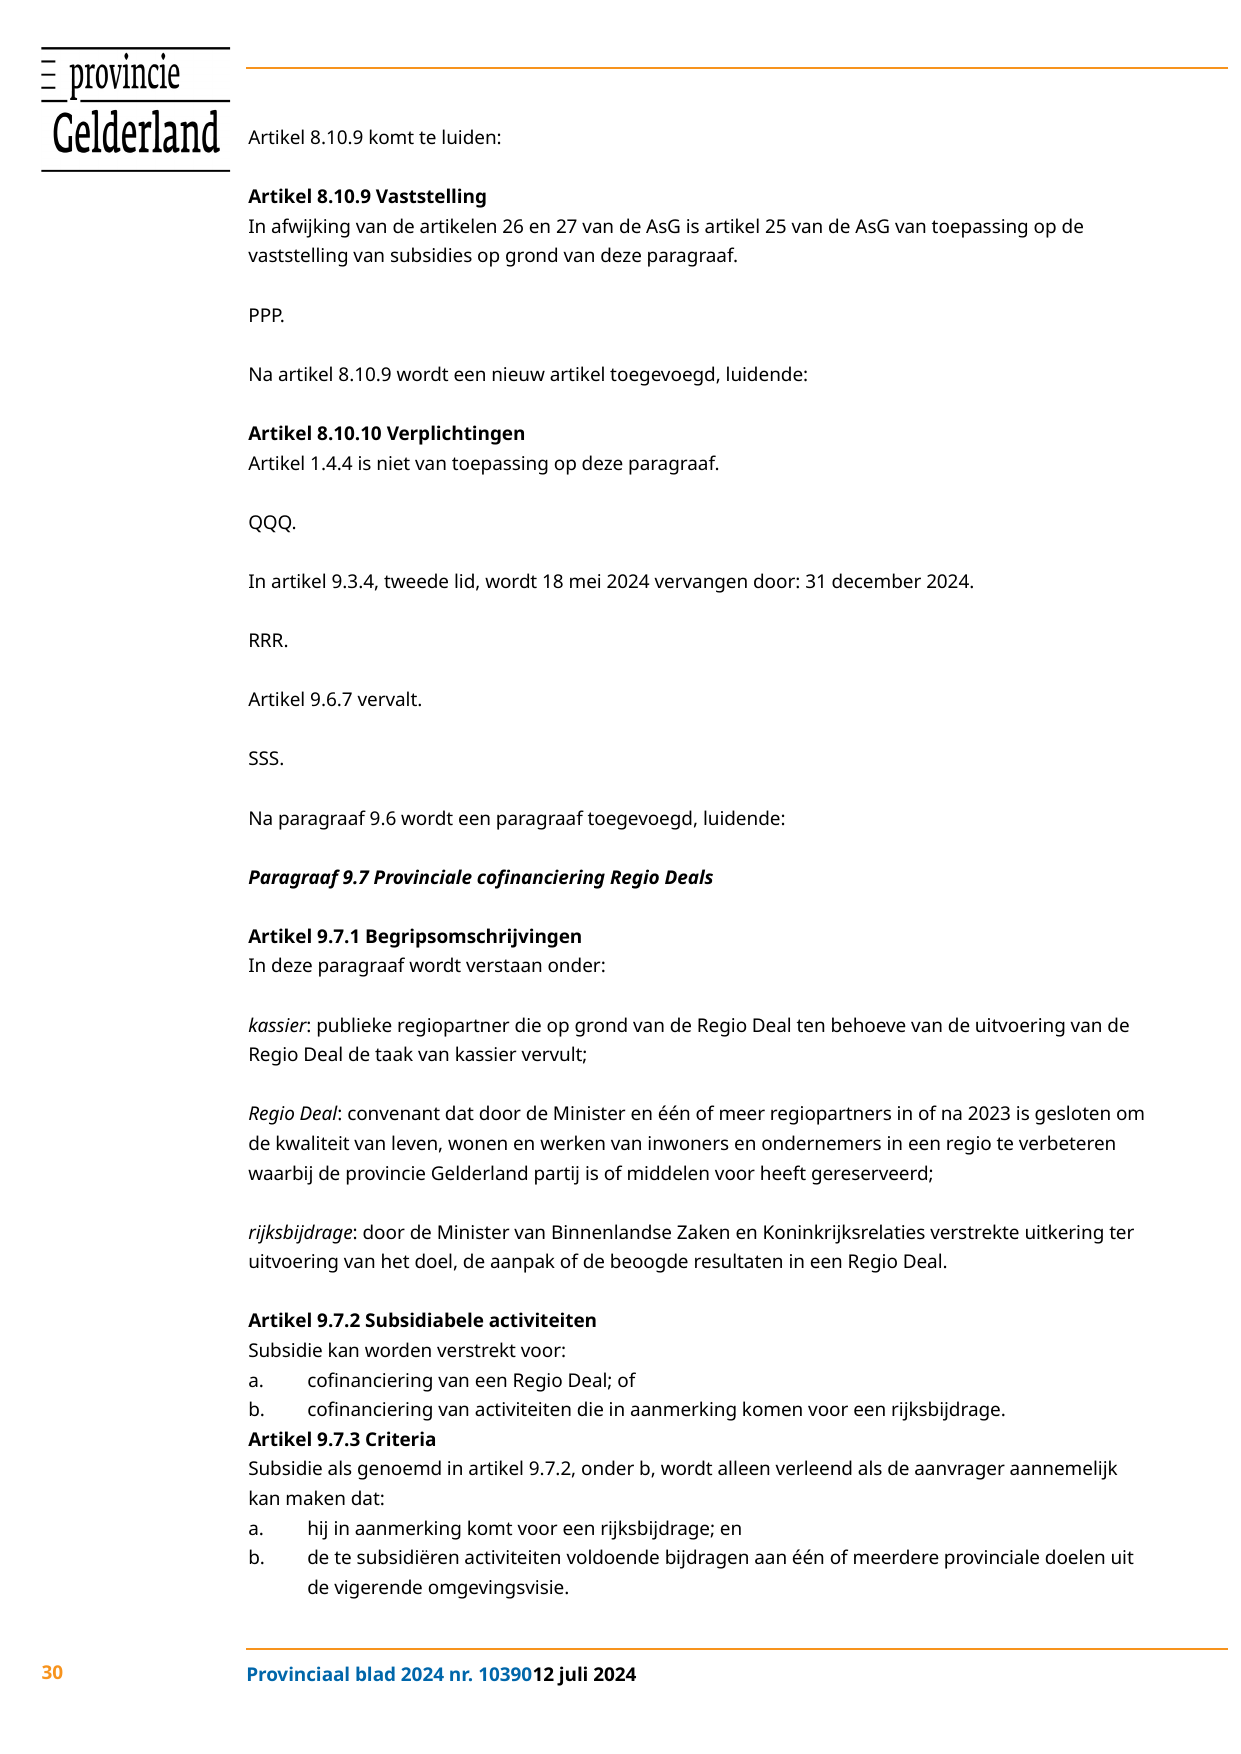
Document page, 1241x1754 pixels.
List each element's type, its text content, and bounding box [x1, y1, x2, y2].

text Paragraaf 9.7 Provinciale cofinanciering Regio Deals [248, 864, 1152, 890]
text Subsidie als genoemd in artikel 9.7.2, onder b, wordt alleen verleend als de aanvrager aannemelijk kan maken dat: [248, 1456, 1152, 1511]
text Regio Deal: convenant dat door de Minister en één of meer regiopartners in of na 2023 is gesloten om de kwaliteit van leven, wonen en werken van inwoners en ondernemers in een regio te verbeteren waarbij de provincie Gelderland partij is of middelen voor heeft gereserveerd; [248, 1101, 1152, 1186]
text Artikel 8.10.9 komt te luiden: [248, 124, 1152, 150]
text Artikel 9.7.3 Criteria [248, 1426, 1152, 1452]
list de te subsidiëren activiteiten voldoende bijdragen aan één of meerdere provinciale doelen uit de vigerende omgevingsvisie. [248, 1544, 1152, 1600]
text In artikel 9.3.4, tweede lid, wordt 18 mei 2024 vervangen door: 31 december 2024. [248, 568, 1152, 594]
text Na paragraaf 9.6 wordt een paragraaf toegevoegd, luidende: [248, 805, 1152, 831]
text Artikel 9.6.7 vervalt. [248, 686, 1152, 712]
text Artikel 8.10.9 Vaststelling [248, 183, 1152, 209]
list hij in aanmerking komt voor een rijksbijdrage; en [248, 1515, 1152, 1541]
text rijksbijdrage: door de Minister van Binnenlandse Zaken en Koninkrijksrelaties verstrekte uitkering ter uitvoering van het doel, de aanpak of de beoogde resultaten in een Regio Deal. [248, 1219, 1152, 1274]
text Artikel 9.7.1 Begripsomschrijvingen [248, 923, 1152, 949]
text Na artikel 8.10.9 wordt een nieuw artikel toegevoegd, luidende: [248, 361, 1152, 387]
text Artikel 1.4.4 is niet van toepassing op deze paragraaf. [248, 450, 1152, 476]
text In afwijking van de artikelen 26 en 27 van de AsG is artikel 25 van de AsG van toepassing op de vaststelling van subsidies op grond van deze paragraaf. [248, 213, 1152, 268]
text RRR. [248, 627, 1152, 653]
text QQQ. [248, 509, 1152, 535]
text Artikel 8.10.10 Verplichtingen [248, 420, 1152, 446]
text Subsidie kan worden verstrekt voor: [248, 1337, 1152, 1363]
text kassier: publieke regiopartner die op grond van de Regio Deal ten behoeve van de uitvoering van de Regio Deal de taak van kassier vervult; [248, 1012, 1152, 1067]
text In deze paragraaf wordt verstaan onder: [248, 953, 1152, 978]
text PPP. [248, 302, 1152, 328]
text Artikel 9.7.2 Subsidiabele activiteiten [248, 1308, 1152, 1333]
list cofinanciering van activiteiten die in aanmerking komen voor een rijksbijdrage. [248, 1396, 1152, 1422]
picture [41, 47, 231, 172]
text SSS. [248, 746, 1152, 771]
list cofinanciering van een Regio Deal; of [248, 1367, 1152, 1393]
